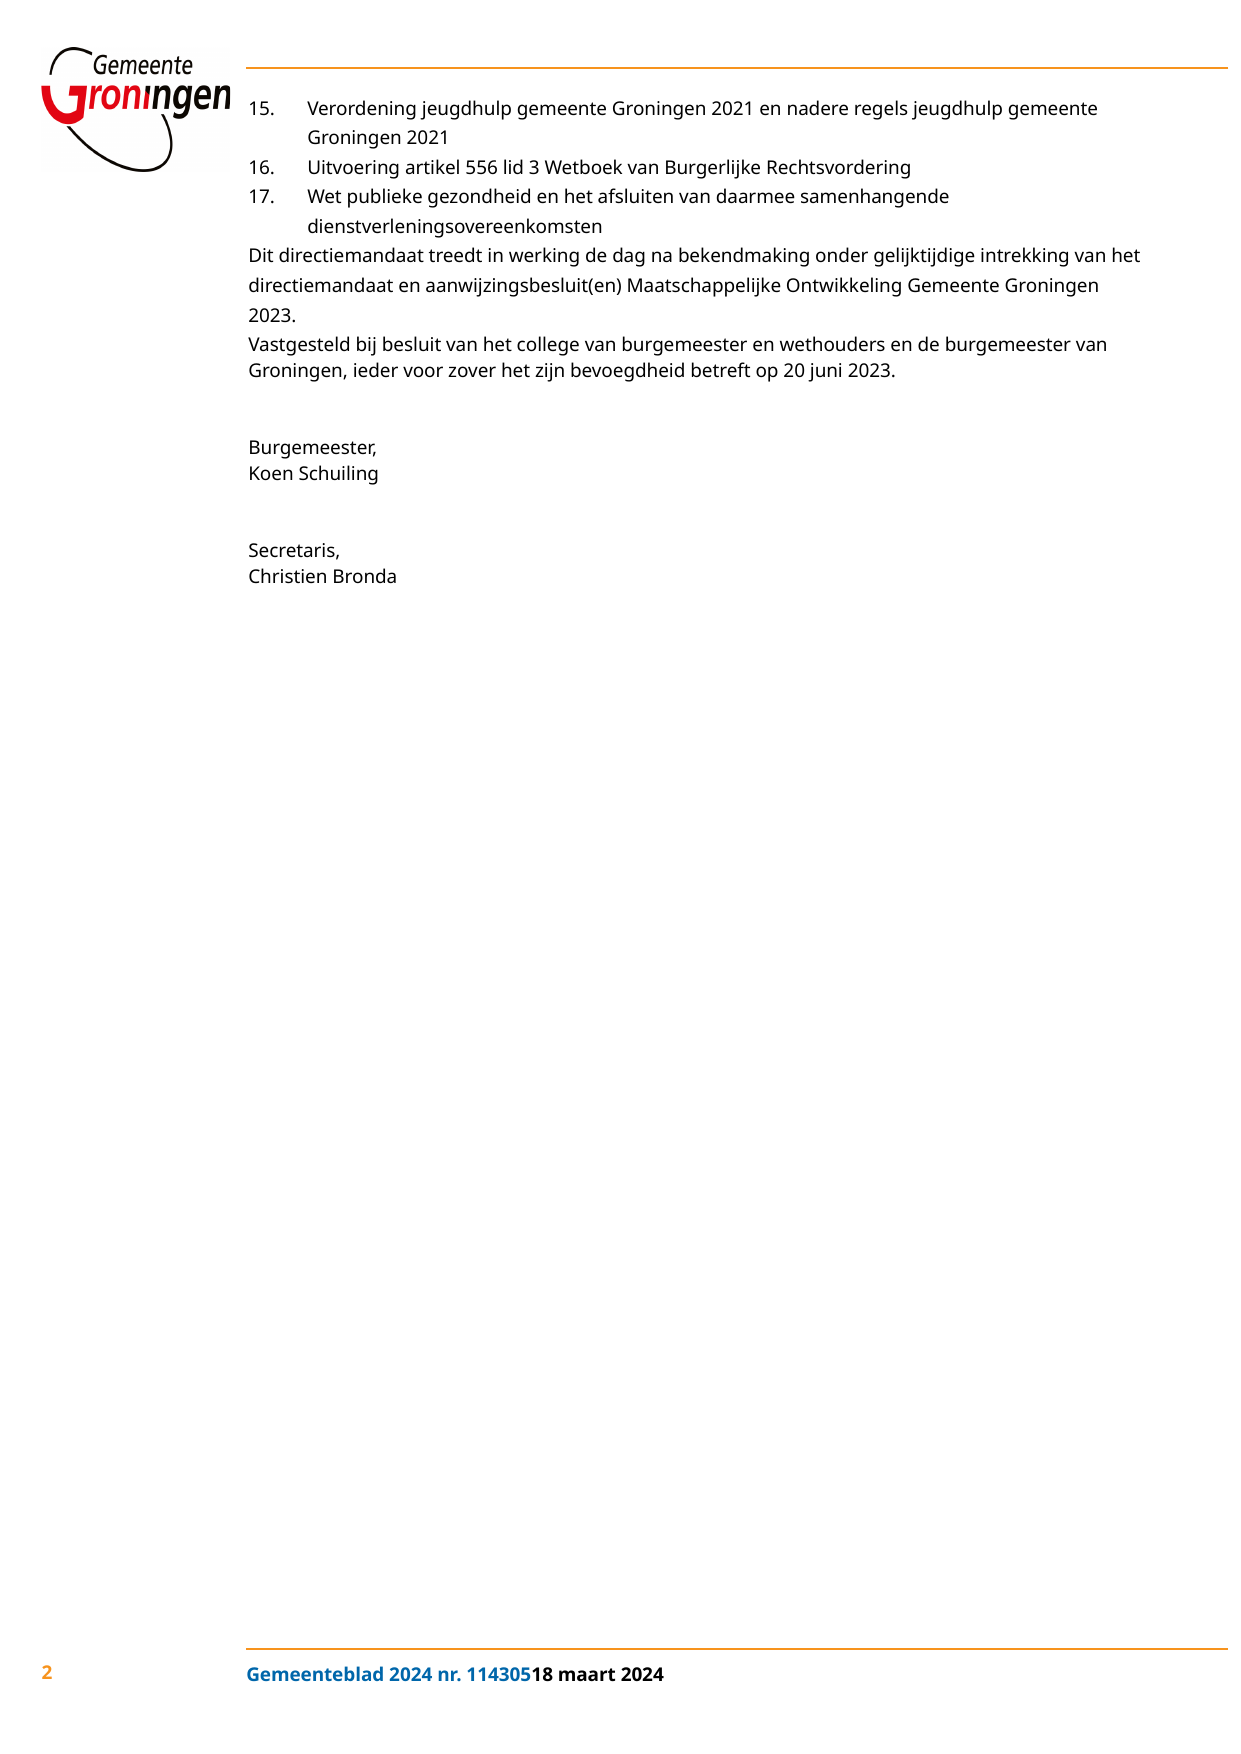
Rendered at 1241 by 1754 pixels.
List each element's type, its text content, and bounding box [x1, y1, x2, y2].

list Wet publieke gezondheid en het afsluiten van daarmee samenhangende dienstverleningsovereenkomsten [248, 183, 1152, 239]
text Koen Schuiling [248, 460, 1152, 486]
list Uitvoering artikel 556 lid 3 Wetboek van Burgerlijke Rechtsvordering [248, 154, 1152, 180]
list Verordening jeugdhulp gemeente Groningen 2021 en nadere regels jeugdhulp gemeente Groningen 2021 [248, 95, 1152, 150]
text Burgemeester, [248, 434, 1152, 460]
picture [41, 47, 231, 172]
text Dit directiemandaat treedt in werking de dag na bekendmaking onder gelijktijdige intrekking van het directiemandaat en aanwijzingsbesluit(en) Maatschappelijke Ontwikkeling Gemeente Groningen 2023. [248, 243, 1152, 328]
text Vastgesteld bij besluit van het college van burgemeester en wethouders en de burgemeester van Groningen, ieder voor zover het zijn bevoegdheid betreft op 20 juni 2023. [248, 331, 1152, 383]
text Secretaris, [248, 537, 1152, 563]
text Christien Bronda [248, 563, 1152, 589]
